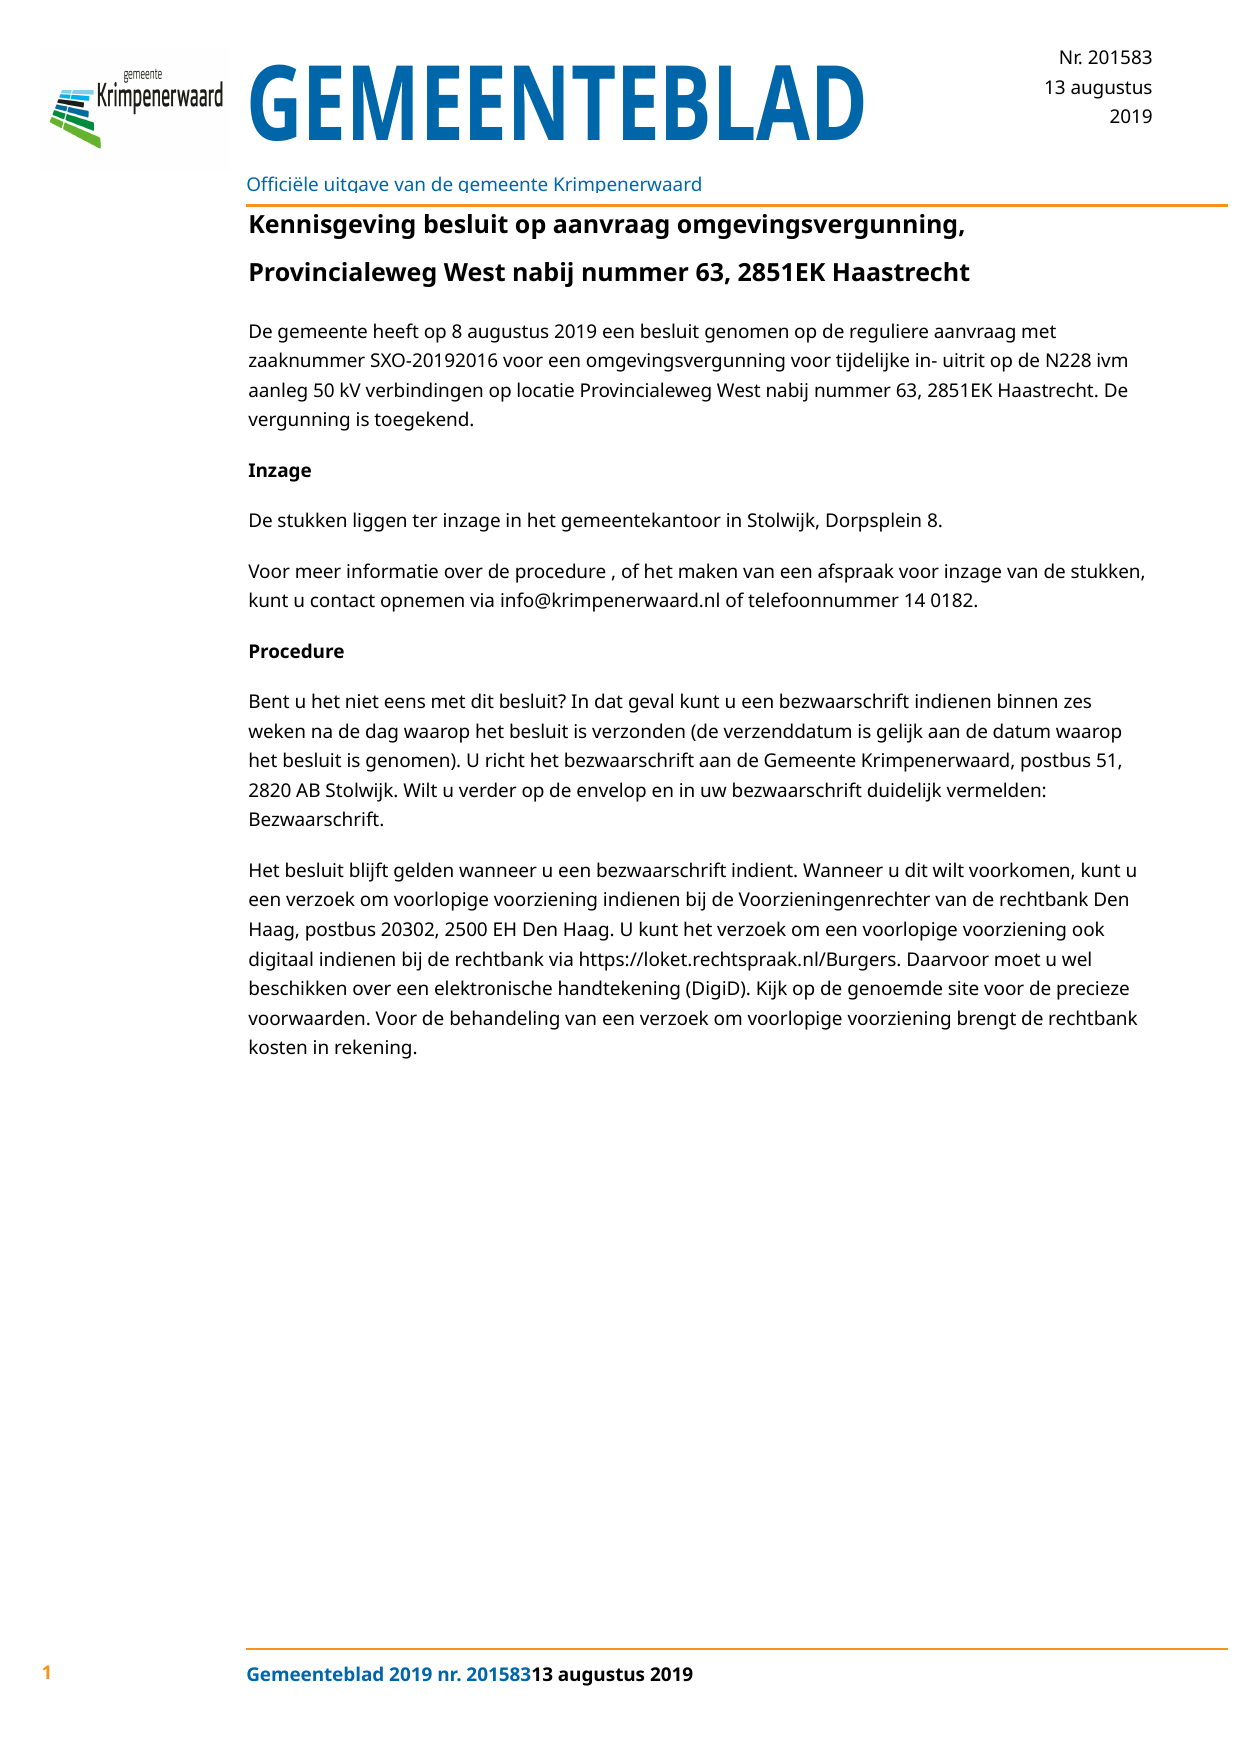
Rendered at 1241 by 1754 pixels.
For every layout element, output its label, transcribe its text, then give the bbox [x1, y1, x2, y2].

text De gemeente heeft op 8 augustus 2019 een besluit genomen op de reguliere aanvraag met zaaknummer SXO-20192016 voor een omgevingsvergunning voor tijdelijke in- uitrit op de N228 ivm aanleg 50 kV verbindingen op locatie Provincialeweg West nabij nummer 63, 2851EK Haastrecht. De vergunning is toegekend. [248, 318, 1152, 432]
text Kennisgeving besluit op aanvraag omgevingsvergunning, Provincialeweg West nabij nummer 63, 2851EK Haastrecht [248, 207, 1152, 288]
text Inzage [248, 457, 1152, 483]
text Procedure [248, 638, 1152, 664]
text Voor meer informatie over de procedure , of het maken van een afspraak voor inzage van de stukken, kunt u contact opnemen via info@krimpenerwaard.nl of telefoonnummer 14 0182. [248, 558, 1152, 613]
text Het besluit blijft gelden wanneer u een bezwaarschrift indient. Wanneer u dit wilt voorkomen, kunt u een verzoek om voorlopige voorziening indienen bij de Voorzieningenrechter van de rechtbank Den Haag, postbus 20302, 2500 EH Den Haag. U kunt het verzoek om een voorlopige voorziening ook digitaal indienen bij de rechtbank via https://loket.rechtspraak.nl/Burgers. Daarvoor moet u wel beschikken over een elektronische handtekening (DigiD). Kijk op de genoemde site voor de precieze voorwaarden. Voor de behandeling van een verzoek om voorlopige voorziening brengt de rechtbank kosten in rekening. [248, 857, 1152, 1060]
text Bent u het niet eens met dit besluit? In dat geval kunt u een bezwaarschrift indienen binnen zes weken na de dag waarop het besluit is verzonden (de verzenddatum is gelijk aan de datum waarop het besluit is genomen). U richt het bezwaarschrift aan de Gemeente Krimpenerwaard, postbus 51, 2820 AB Stolwijk. Wilt u verder op de envelop en in uw bezwaarschrift duidelijk vermelden: Bezwaarschrift. [248, 688, 1152, 832]
picture [41, 47, 231, 172]
text De stukken liggen ter inzage in het gemeentekantoor in Stolwijk, Dorpsplein 8. [248, 507, 1152, 533]
